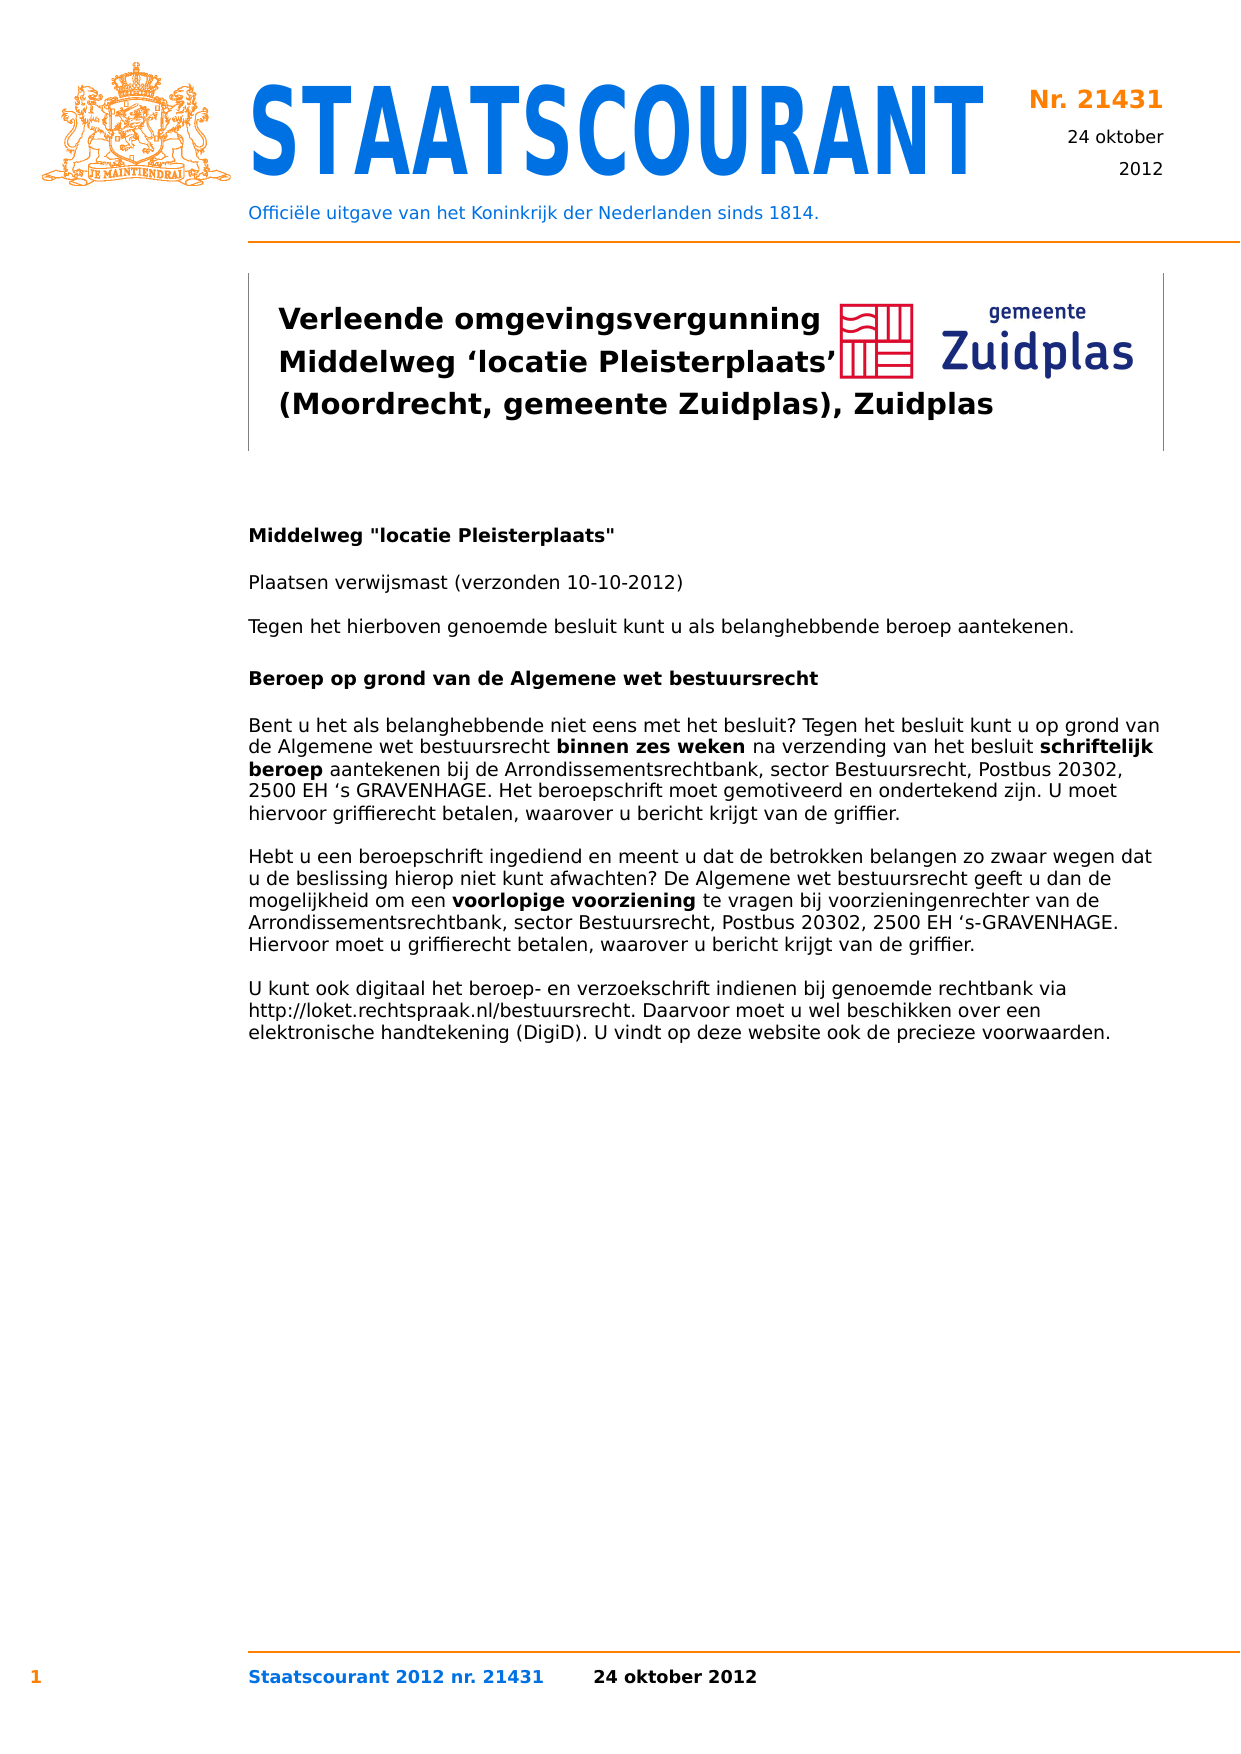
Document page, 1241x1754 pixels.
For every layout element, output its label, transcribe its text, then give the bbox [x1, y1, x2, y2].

subtitle Verleende omgevingsvergunning Middelweg ‘locatie Pleisterplaats’ (Moordrecht, gemeente Zuidplas), Zuidplas [249, 273, 1163, 451]
picture [41, 62, 231, 186]
table_cell 2012 [998, 153, 1240, 203]
text Tegen het hierboven genoemde besluit kunt u als belanghebbende beroep aantekenen. [248, 616, 1163, 637]
subtitle Beroep op grond van de Algemene wet bestuursrecht [248, 667, 1163, 689]
table_cell 24 oktober [998, 121, 1240, 153]
table_header Nr. 21431 [998, 62, 1240, 121]
text U kunt ook digitaal het beroep- en verzoekschrift indienen bij genoemde rechtbank via http://loket.rechtspraak.nl/bestuursrecht. Daarvoor moet u wel beschikken over een elektronische handtekening (DigiD). U vindt op deze website ook de precieze voorwaarden. [248, 978, 1163, 1044]
table_header [25, 62, 248, 241]
text Hebt u een beroepschrift ingediend en meent u dat de betrokken belangen zo zwaar wegen dat u de beslissing hierop niet kunt afwachten? De Algemene wet bestuursrecht geeft u dan de mogelijkheid om een voorlopige voorziening te vragen bij voorzieningenrechter van de Arrondissementsrechtbank, sector Bestuursrecht, Postbus 20302, 2500 EH ‘s-GRAVENHAGE. Hiervoor moet u griffierecht betalen, waarover u bericht krijgt van de griffier. [248, 846, 1163, 956]
table_cell Officiële uitgave van het Koninkrijk der Nederlanden sinds 1814. [248, 203, 1240, 241]
subtitle Middelweg "locatie Pleisterplaats" [248, 525, 1163, 547]
picture [838, 302, 1134, 380]
text Plaatsen verwijsmast (verzonden 10-10-2012) [248, 572, 1163, 594]
table_header STAATSCOURANT [248, 62, 998, 203]
text Bent u het als belanghebbende niet eens met het besluit? Tegen het besluit kunt u op grond van de Algemene wet bestuursrecht binnen zes weken na verzending van het besluit schriftelijk beroep aantekenen bij de Arrondissementsrechtbank, sector Bestuursrecht, Postbus 20302, 2500 EH ‘s GRAVENHAGE. Het beroepschrift moet gemotiveerd en ondertekend zijn. U moet hiervoor griffierecht betalen, waarover u bericht krijgt van de griffier. [248, 714, 1163, 824]
